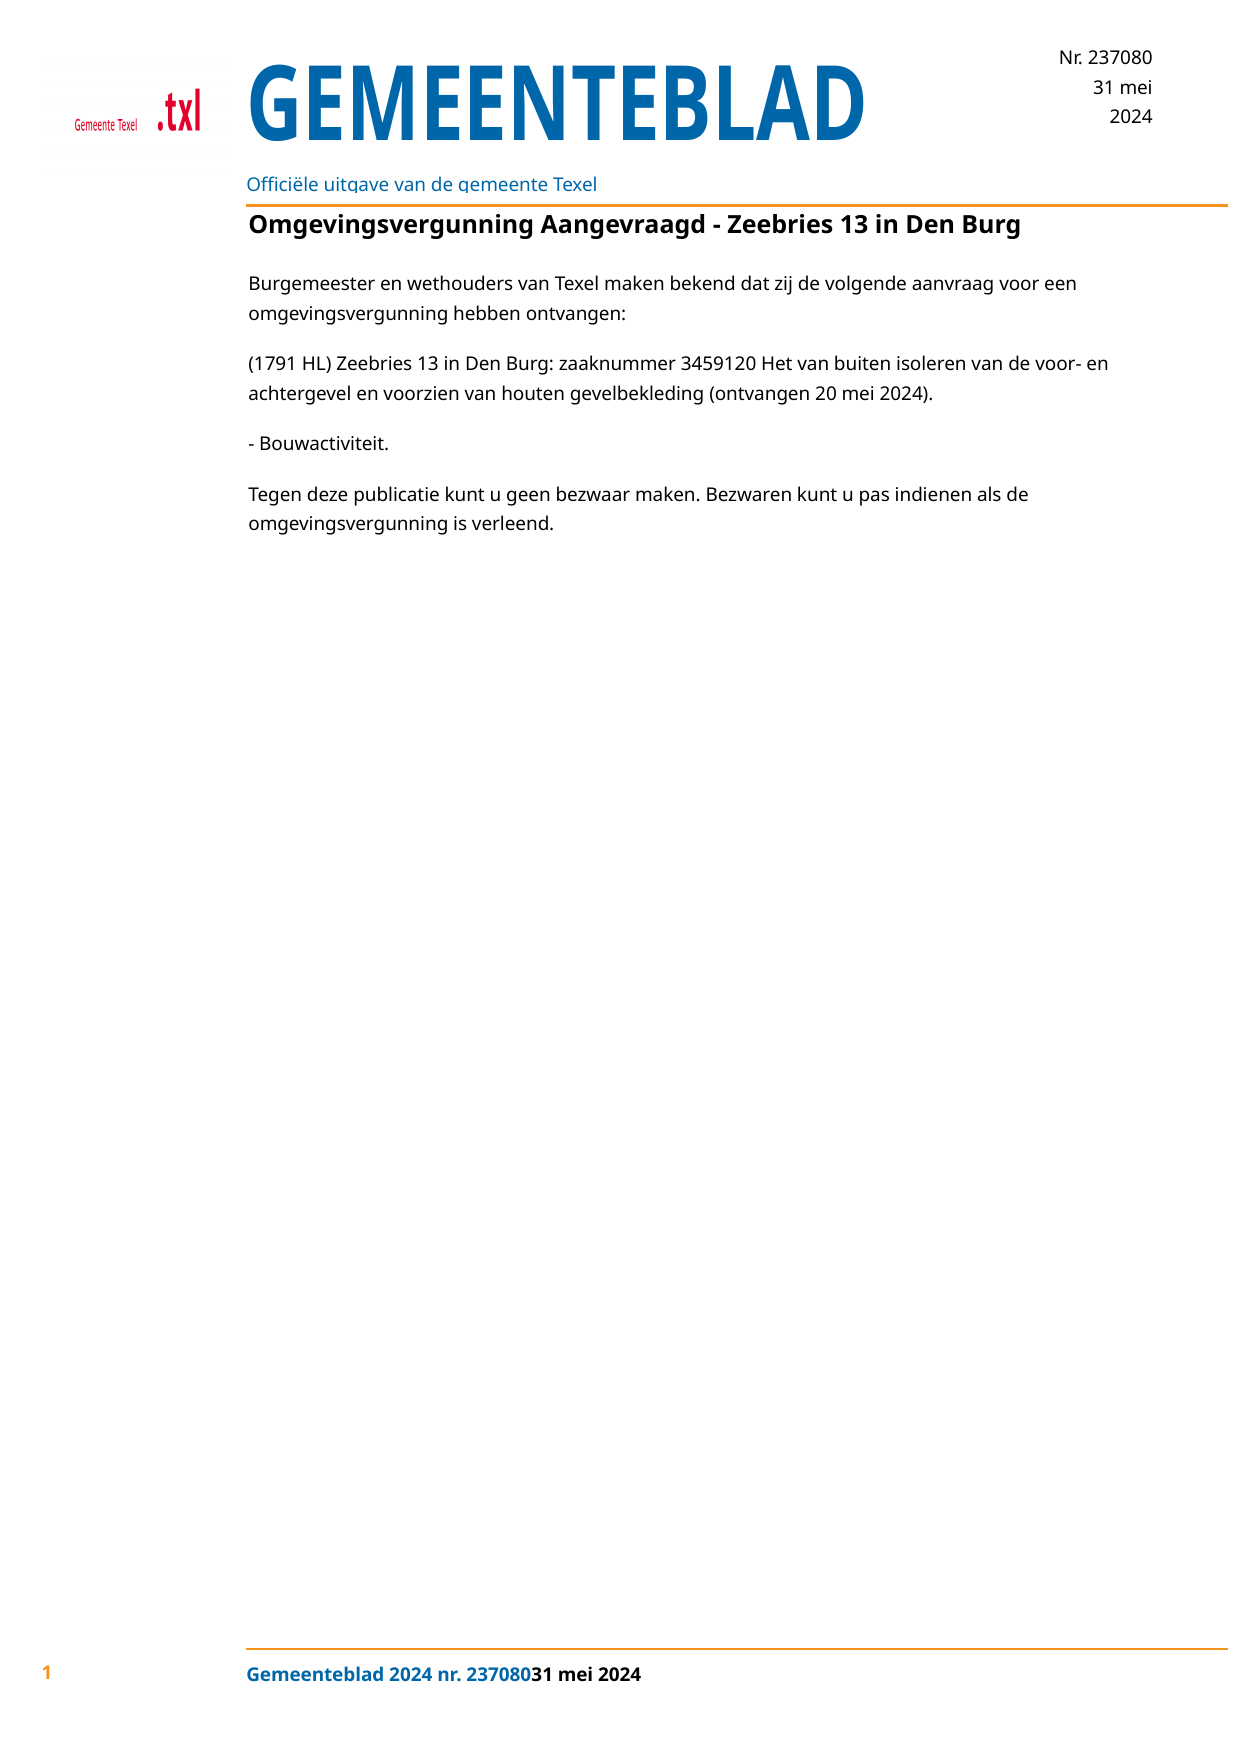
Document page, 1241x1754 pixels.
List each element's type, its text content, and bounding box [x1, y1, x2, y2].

text Tegen deze publicatie kunt u geen bezwaar maken. Bezwaren kunt u pas indienen als de omgevingsvergunning is verleend. [248, 481, 1152, 536]
text Omgevingsvergunning Aangevraagd - Zeebries 13 in Den Burg [248, 207, 1152, 241]
text - Bouwactiviteit. [248, 430, 1152, 456]
text (1791 HL) Zeebries 13 in Den Burg: zaaknummer 3459120 Het van buiten isoleren van de voor- en achtergevel en voorzien van houten gevelbekleding (ontvangen 20 mei 2024). [248, 350, 1152, 406]
picture [41, 47, 231, 172]
text Burgemeester en wethouders van Texel maken bekend dat zij de volgende aanvraag voor een omgevingsvergunning hebben ontvangen: [248, 270, 1152, 326]
